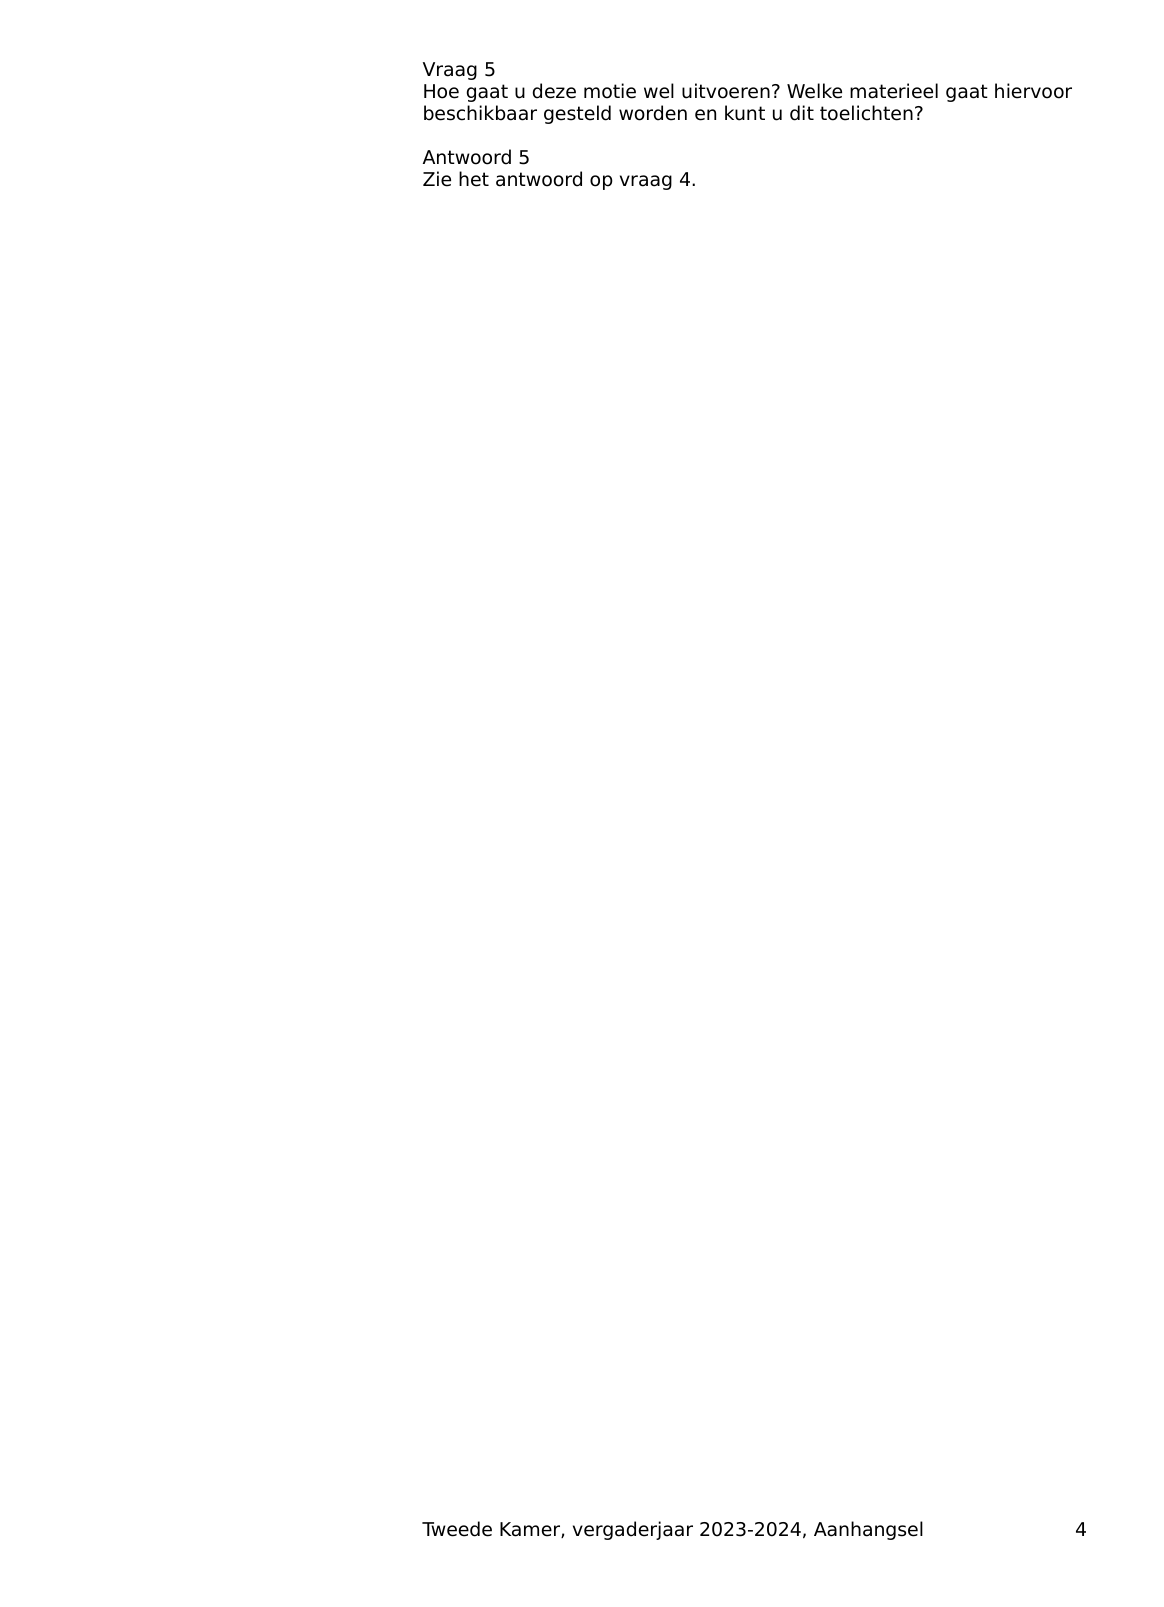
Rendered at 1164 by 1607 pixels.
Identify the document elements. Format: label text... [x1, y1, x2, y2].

text Hoe gaat u deze motie wel uitvoeren? Welke materieel gaat hiervoor beschikbaar gesteld worden en kunt u dit toelichten? [422, 81, 1087, 125]
text Antwoord 5 [422, 147, 1087, 169]
text Zie het antwoord op vraag 4. [422, 169, 1087, 191]
text Vraag 5 [422, 59, 1087, 81]
